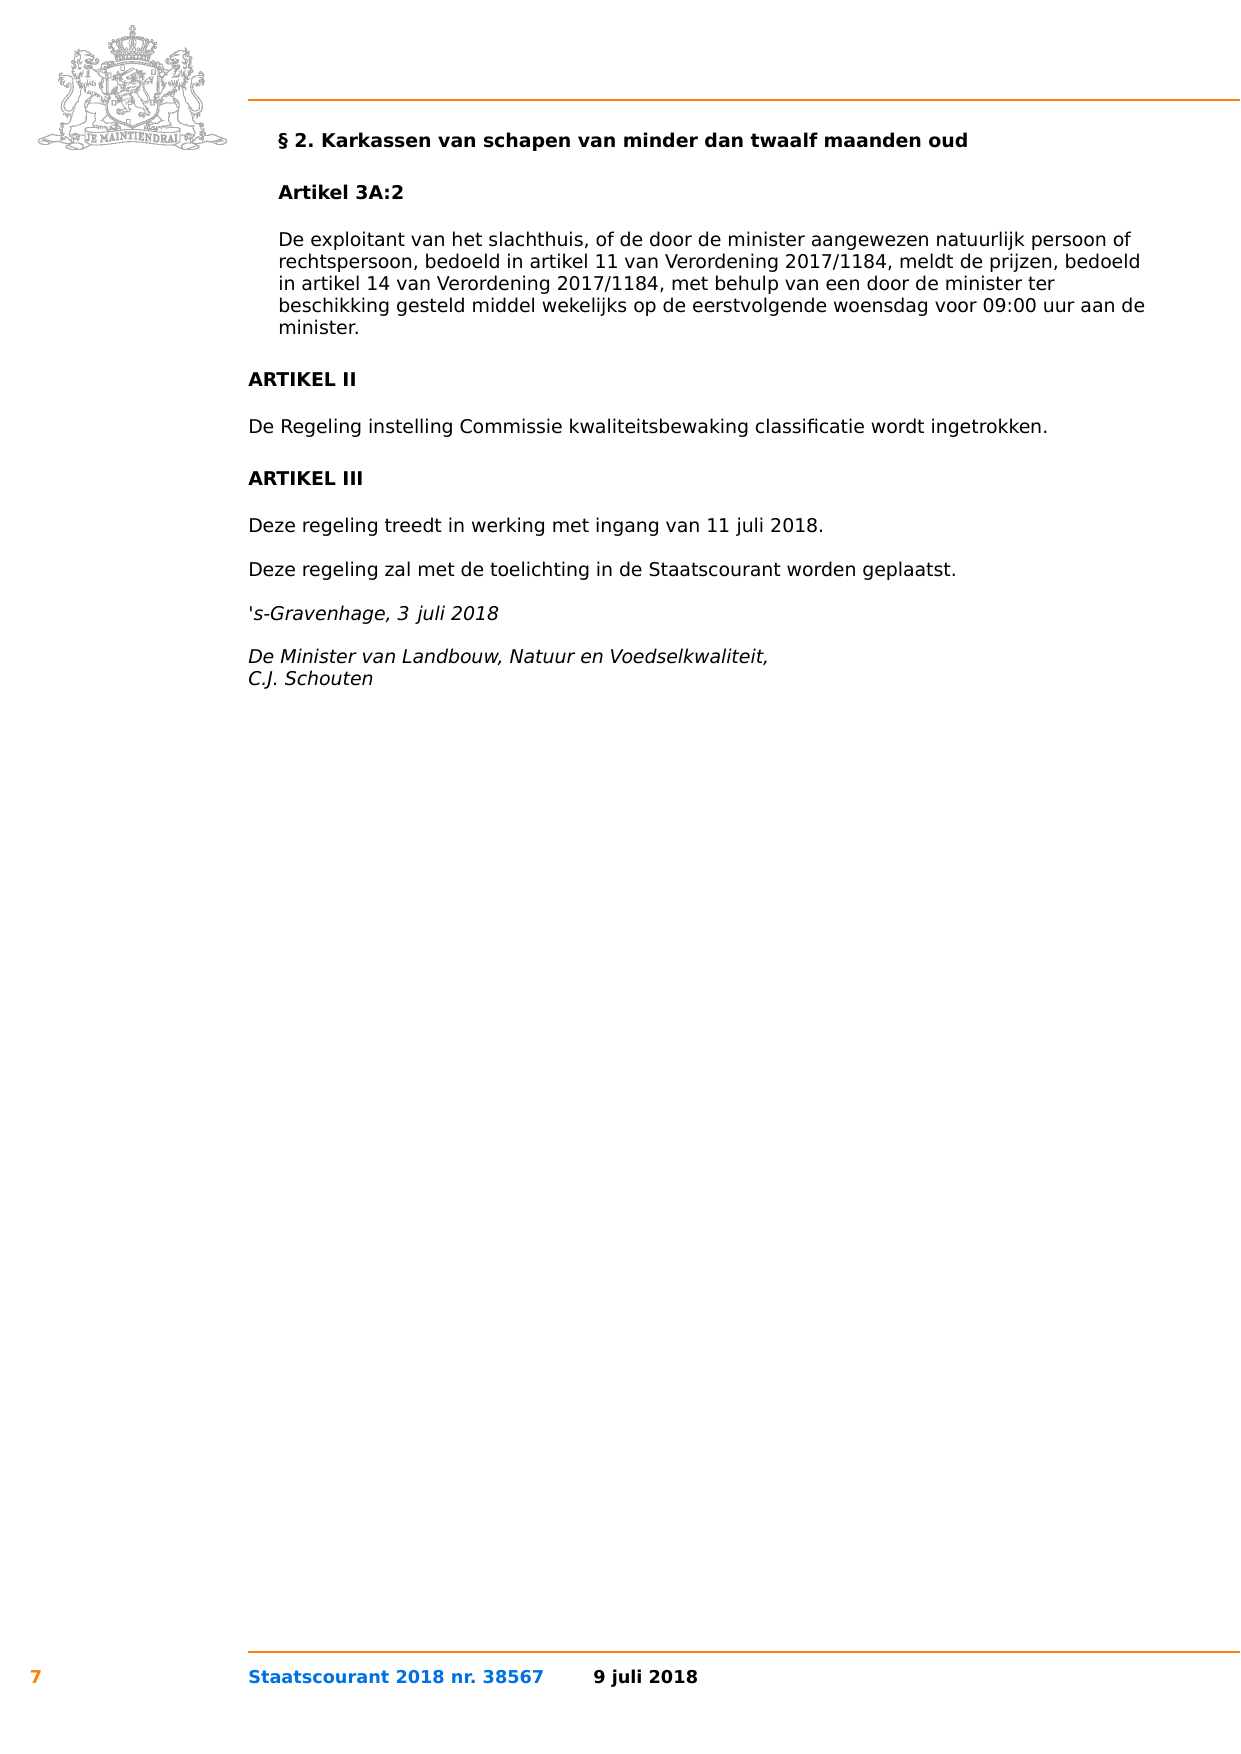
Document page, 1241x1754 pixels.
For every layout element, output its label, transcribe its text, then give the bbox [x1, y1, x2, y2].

text De exploitant van het slachthuis, of de door de minister aangewezen natuurlijk persoon of rechtspersoon, bedoeld in artikel 11 van Verordening 2017/1184, meldt de prijzen, bedoeld in artikel 14 van Verordening 2017/1184, met behulp van een door de minister ter beschikking gesteld middel wekelijks op de eerstvolgende woensdag voor 09:00 uur aan de minister. [278, 229, 1163, 339]
text De Regeling instelling Commissie kwaliteitsbewaking classificatie wordt ingetrokken. [248, 416, 1163, 438]
text Deze regeling zal met de toelichting in de Staatscourant worden geplaatst. [248, 558, 1163, 581]
subtitle ARTIKEL II [248, 369, 1163, 391]
text De Minister van Landbouw, Natuur en Voedselkwaliteit, C.J. Schouten [248, 646, 1163, 690]
subtitle ARTIKEL III [248, 468, 1163, 490]
text 's-Gravenhage, 3 juli 2018 [248, 602, 1163, 624]
subtitle Artikel 3A:2 [278, 182, 1163, 204]
text Deze regeling treedt in werking met ingang van 11 juli 2018. [248, 515, 1163, 537]
picture [38, 25, 227, 150]
subtitle § 2. Karkassen van schapen van minder dan twaalf maanden oud [278, 130, 1163, 152]
